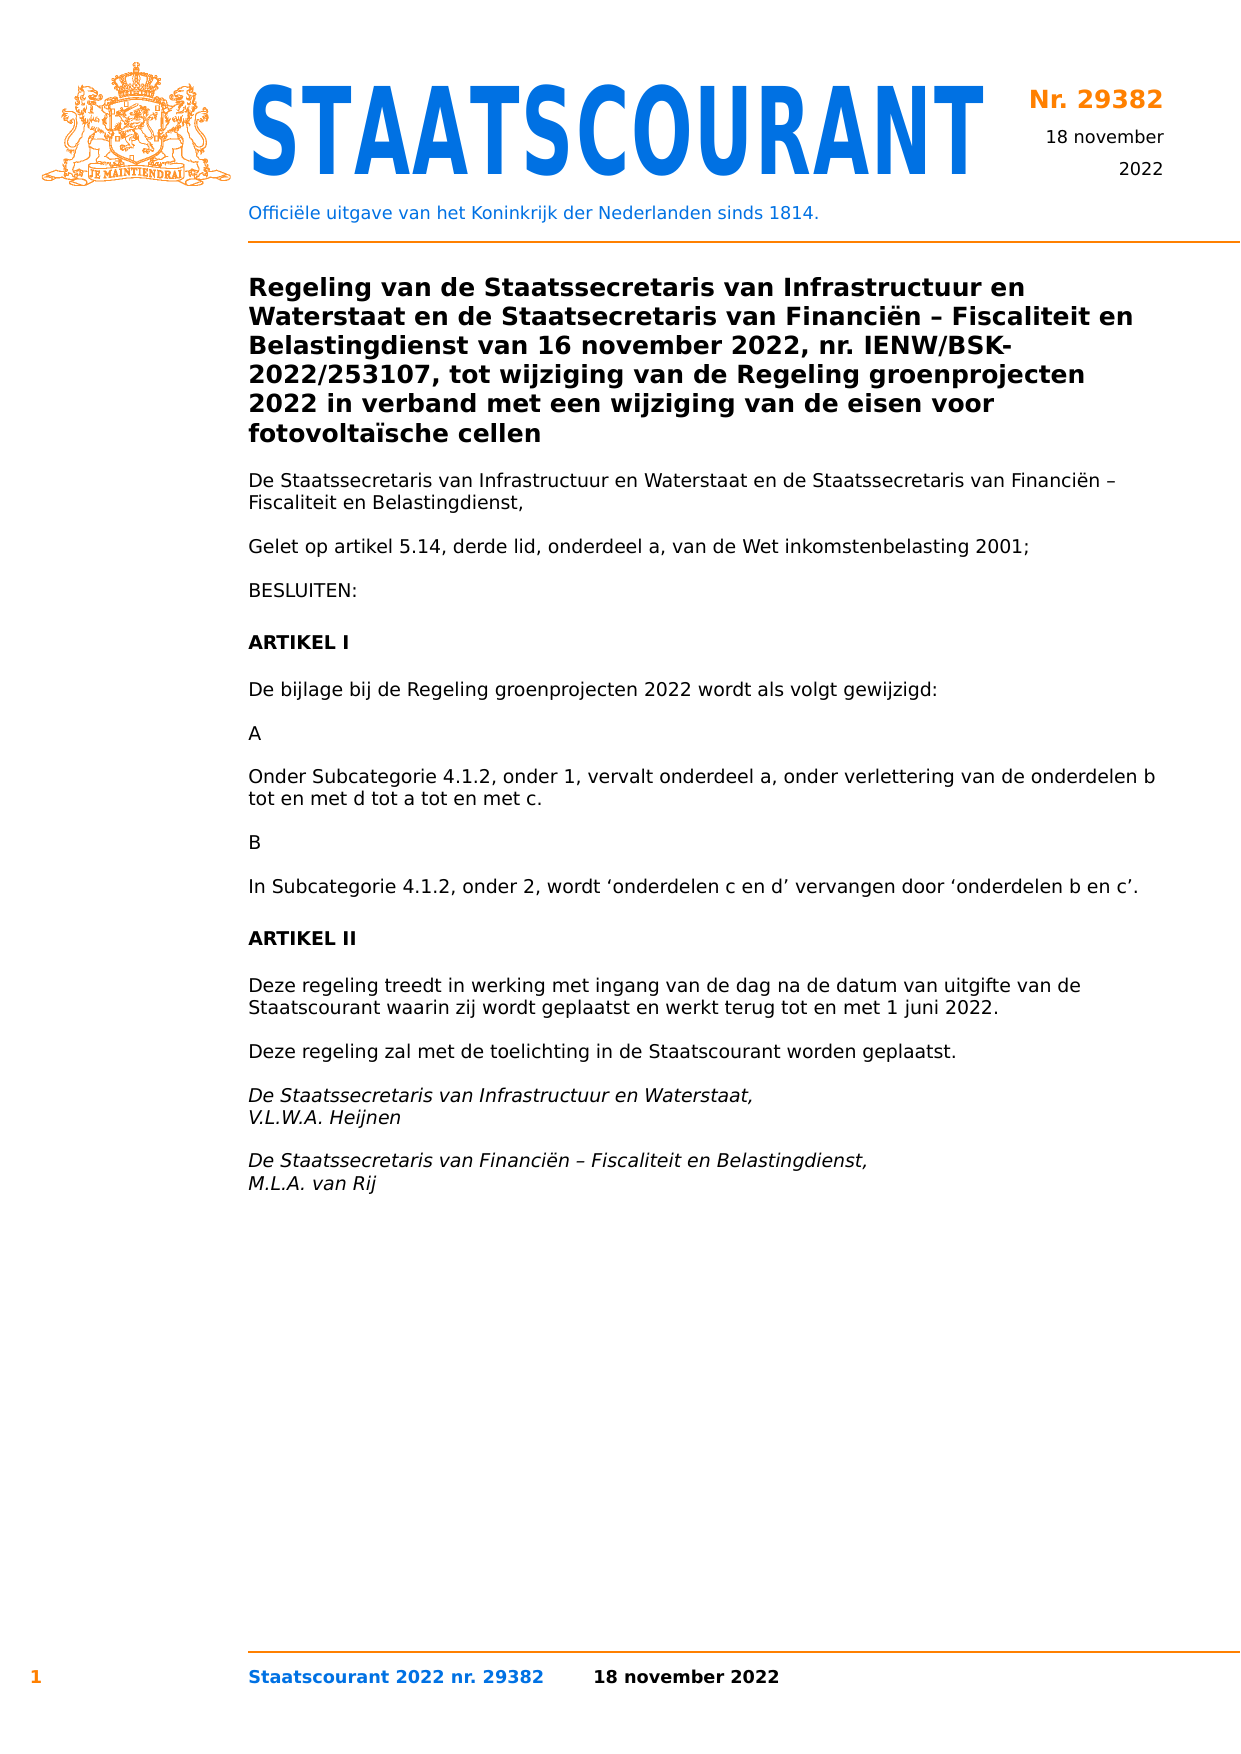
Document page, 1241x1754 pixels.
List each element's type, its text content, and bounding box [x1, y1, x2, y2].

text De Staatssecretaris van Infrastructuur en Waterstaat en de Staatssecretaris van Financiën – Fiscaliteit en Belastingdienst, [248, 470, 1163, 514]
picture [41, 62, 231, 186]
text De bijlage bij de Regeling groenprojecten 2022 wordt als volgt gewijzigd: [248, 678, 1163, 701]
text B [248, 832, 1163, 854]
table_header [25, 62, 248, 241]
text BESLUITEN: [248, 579, 1163, 602]
table_cell 18 november [998, 121, 1240, 153]
text De Staatssecretaris van Financiën – Fiscaliteit en Belastingdienst, M.L.A. van Rij [248, 1150, 1163, 1194]
text Deze regeling zal met de toelichting in de Staatscourant worden geplaatst. [248, 1041, 1163, 1063]
text A [248, 722, 1163, 744]
table_header STAATSCOURANT [248, 62, 998, 203]
table_cell Officiële uitgave van het Koninkrijk der Nederlanden sinds 1814. [248, 203, 1240, 241]
text Onder Subcategorie 4.1.2, onder 1, vervalt onderdeel a, onder verlettering van de onderdelen b tot en met d tot a tot en met c. [248, 766, 1163, 810]
text Deze regeling treedt in werking met ingang van de dag na de datum van uitgifte van de Staatscourant waarin zij wordt geplaatst en werkt terug tot en met 1 juni 2022. [248, 975, 1163, 1019]
subtitle ARTIKEL I [248, 632, 1163, 653]
text Gelet op artikel 5.14, derde lid, onderdeel a, van de Wet inkomstenbelasting 2001; [248, 536, 1163, 558]
table_header Nr. 29382 [998, 62, 1240, 121]
table_cell 2022 [998, 153, 1240, 203]
subtitle Regeling van de Staatssecretaris van Infrastructuur en Waterstaat en de Staatsecretaris van Financiën – Fiscaliteit en Belastingdienst van 16 november 2022, nr. IENW/BSK-2022/253107, tot wijziging van de Regeling groenprojecten 2022 in verband met een wijziging van de eisen voor fotovoltaïsche cellen [248, 273, 1163, 448]
text De Staatssecretaris van Infrastructuur en Waterstaat, V.L.W.A. Heijnen [248, 1084, 1163, 1128]
subtitle ARTIKEL II [248, 928, 1163, 950]
text In Subcategorie 4.1.2, onder 2, wordt ‘onderdelen c en d’ vervangen door ‘onderdelen b en c’. [248, 876, 1163, 898]
